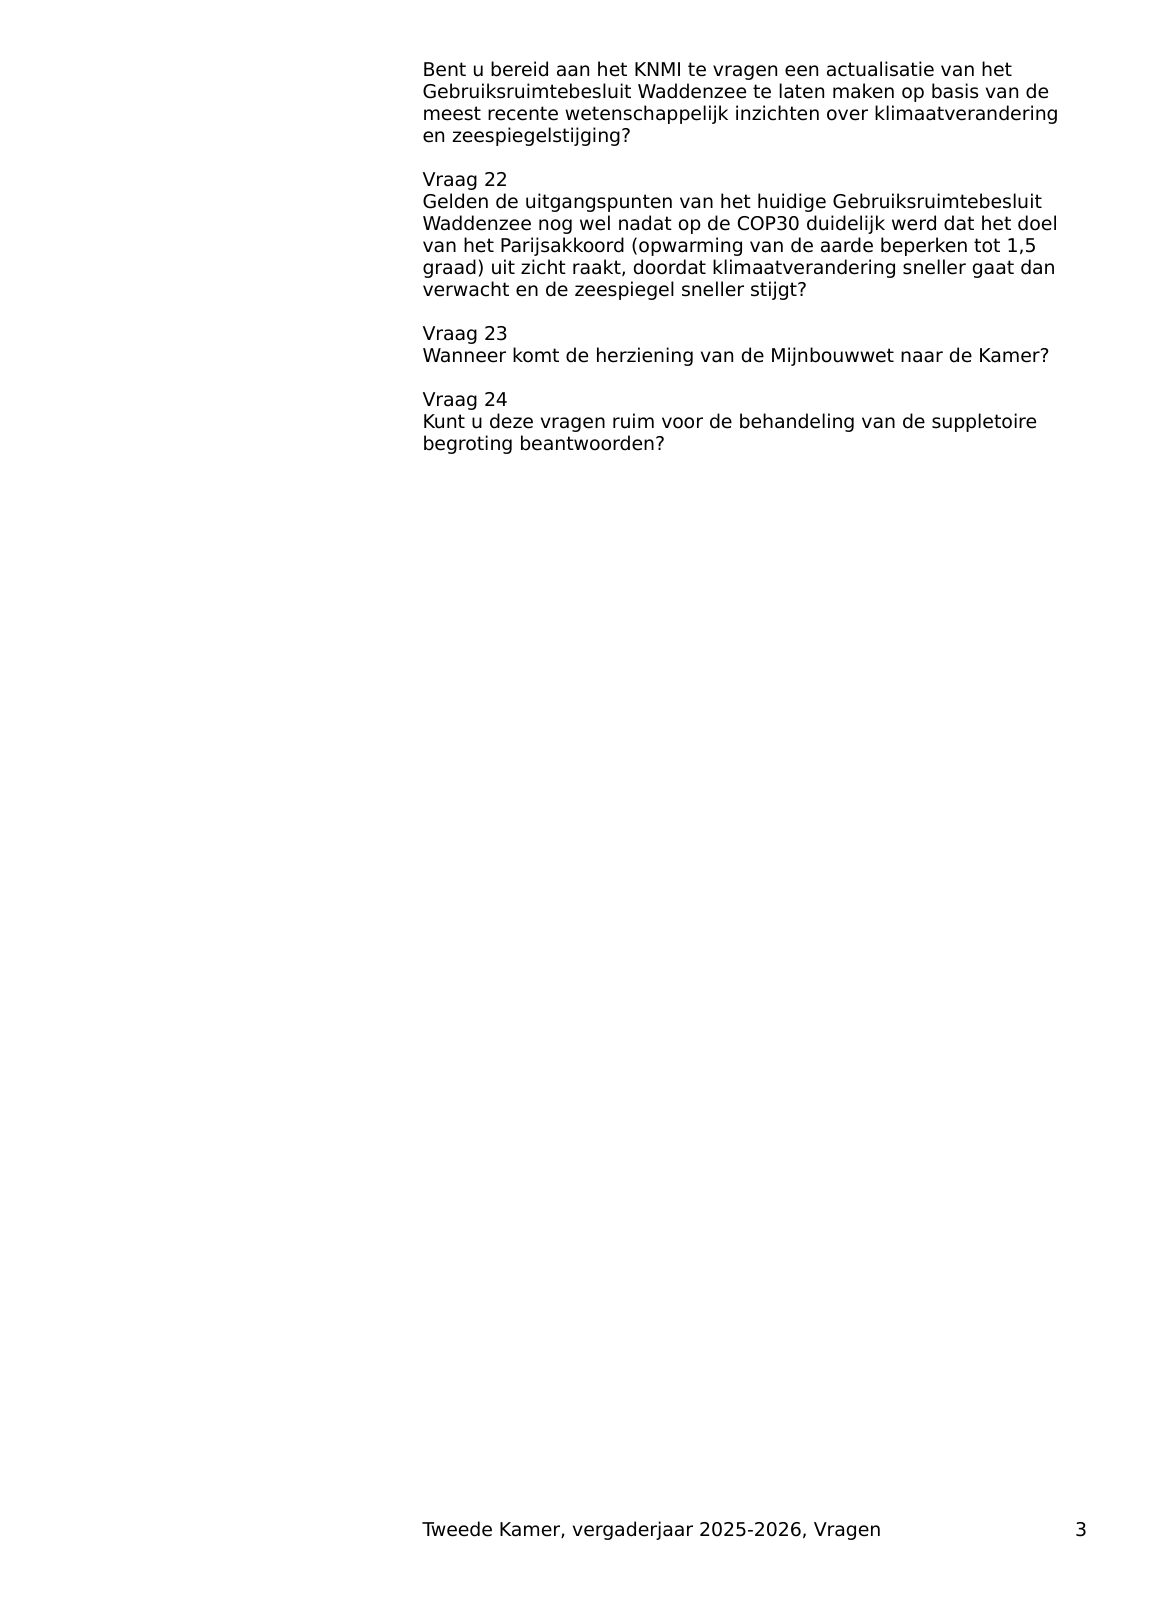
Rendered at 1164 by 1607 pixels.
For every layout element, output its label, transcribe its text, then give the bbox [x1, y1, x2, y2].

text Kunt u deze vragen ruim voor de behandeling van de suppletoire begroting beantwoorden? [422, 411, 1087, 455]
text Vraag 24 [422, 389, 1087, 411]
text Wanneer komt de herziening van de Mijnbouwwet naar de Kamer? [422, 345, 1087, 367]
text Vraag 23 [422, 323, 1087, 345]
text Gelden de uitgangspunten van het huidige Gebruiksruimtebesluit Waddenzee nog wel nadat op de COP30 duidelijk werd dat het doel van het Parijsakkoord (opwarming van de aarde beperken tot 1,5 graad) uit zicht raakt, doordat klimaatverandering sneller gaat dan verwacht en de zeespiegel sneller stijgt? [422, 191, 1087, 301]
text Vraag 22 [422, 169, 1087, 191]
text Bent u bereid aan het KNMI te vragen een actualisatie van het Gebruiksruimtebesluit Waddenzee te laten maken op basis van de meest recente wetenschappelijk inzichten over klimaatverandering en zeespiegelstijging? [422, 59, 1087, 147]
